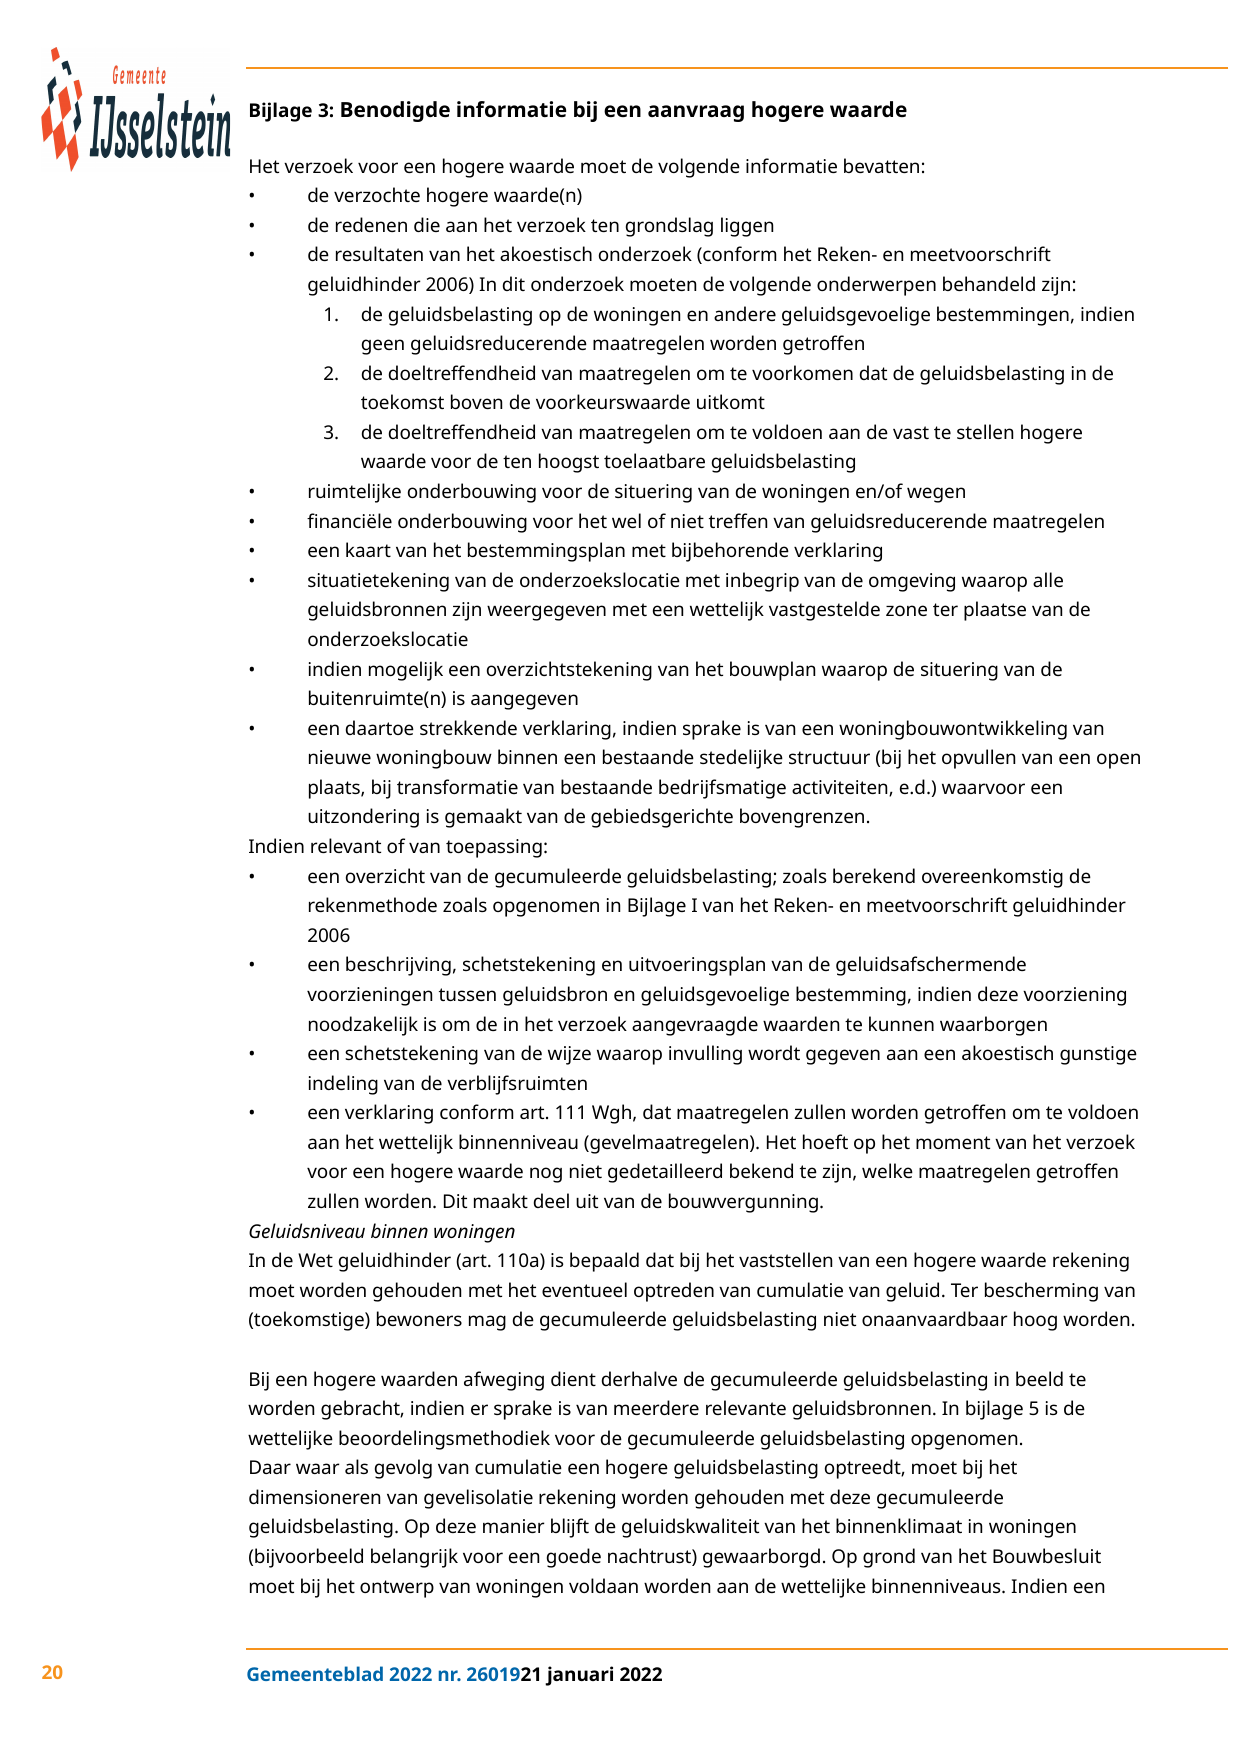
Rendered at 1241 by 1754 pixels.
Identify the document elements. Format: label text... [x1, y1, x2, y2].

text Geluidsniveau binnen woningen [248, 1218, 1152, 1244]
text Daar waar als gevolg van cumulatie een hogere geluidsbelasting optreedt, moet bij het dimensioneren van gevelisolatie rekening worden gehouden met deze gecumuleerde geluidsbelasting. Op deze manier blijft de geluidskwaliteit van het binnenklimaat in woningen (bijvoorbeeld belangrijk voor een goede nachtrust) gewaarborgd. Op grond van het Bouwbesluit moet bij het ontwerp van woningen voldaan worden aan de wettelijke binnenniveaus. Indien een [248, 1454, 1152, 1599]
list indien mogelijk een overzichtstekening van het bouwplan waarop de situering van de buitenruimte(n) is aangegeven [248, 656, 1152, 711]
list een kaart van het bestemmingsplan met bijbehorende verklaring [248, 537, 1152, 563]
list situatietekening van de onderzoekslocatie met inbegrip van de omgeving waarop alle geluidsbronnen zijn weergegeven met een wettelijk vastgestelde zone ter plaatse van de onderzoekslocatie [248, 567, 1152, 652]
text Bij een hogere waarden afweging dient derhalve de gecumuleerde geluidsbelasting in beeld te worden gebracht, indien er sprake is van meerdere relevante geluidsbronnen. In bijlage 5 is de wettelijke beoordelingsmethodiek voor de gecumuleerde geluidsbelasting opgenomen. [248, 1366, 1152, 1451]
text Het verzoek voor een hogere waarde moet de volgende informatie bevatten: [248, 153, 1152, 179]
list de doeltreffendheid van maatregelen om te voorkomen dat de geluidsbelasting in de toekomst boven de voorkeurswaarde uitkomt [323, 360, 1152, 415]
list een overzicht van de gecumuleerde geluidsbelasting; zoals berekend overeenkomstig de rekenmethode zoals opgenomen in Bijlage I van het Reken- en meetvoorschrift geluidhinder 2006 [248, 863, 1152, 948]
list financiële onderbouwing voor het wel of niet treffen van geluidsreducerende maatregelen [248, 508, 1152, 534]
picture [41, 47, 231, 172]
list de verzochte hogere waarde(n) [248, 182, 1152, 208]
list een verklaring conform art. 111 Wgh, dat maatregelen zullen worden getroffen om te voldoen aan het wettelijk binnenniveau (gevelmaatregelen). Het hoeft op het moment van het verzoek voor een hogere waarde nog niet gedetailleerd bekend te zijn, welke maatregelen getroffen zullen worden. Dit maakt deel uit van de bouwvergunning. [248, 1099, 1152, 1214]
list de doeltreffendheid van maatregelen om te voldoen aan de vast te stellen hogere waarde voor de ten hoogst toelaatbare geluidsbelasting [323, 419, 1152, 474]
list de redenen die aan het verzoek ten grondslag liggen [248, 212, 1152, 238]
list ruimtelijke onderbouwing voor de situering van de woningen en/of wegen [248, 478, 1152, 504]
list een schetstekening van de wijze waarop invulling wordt gegeven aan een akoestisch gunstige indeling van de verblijfsruimten [248, 1040, 1152, 1096]
list de geluidsbelasting op de woningen en andere geluidsgevoelige bestemmingen, indien geen geluidsreducerende maatregelen worden getroffen [323, 301, 1152, 356]
text Bijlage 3: Benodigde informatie bij een aanvraag hogere waarde [248, 95, 1152, 123]
list de resultaten van het akoestisch onderzoek (conform het Reken- en meetvoorschrift geluidhinder 2006) In dit onderzoek moeten de volgende onderwerpen behandeld zijn: [248, 242, 1152, 297]
list een beschrijving, schetstekening en uitvoeringsplan van de geluidsafschermende voorzieningen tussen geluidsbron en geluidsgevoelige bestemming, indien deze voorziening noodzakelijk is om de in het verzoek aangevraagde waarden te kunnen waarborgen [248, 952, 1152, 1037]
list een daartoe strekkende verklaring, indien sprake is van een woningbouwontwikkeling van nieuwe woningbouw binnen een bestaande stedelijke structuur (bij het opvullen van een open plaats, bij transformatie van bestaande bedrijfsmatige activiteiten, e.d.) waarvoor een uitzondering is gemaakt van de gebiedsgerichte bovengrenzen. [248, 715, 1152, 829]
text In de Wet geluidhinder (art. 110a) is bepaald dat bij het vaststellen van een hogere waarde rekening moet worden gehouden met het eventueel optreden van cumulatie van geluid. Ter bescherming van (toekomstige) bewoners mag de gecumuleerde geluidsbelasting niet onaanvaardbaar hoog worden. [248, 1247, 1152, 1332]
text Indien relevant of van toepassing: [248, 833, 1152, 859]
